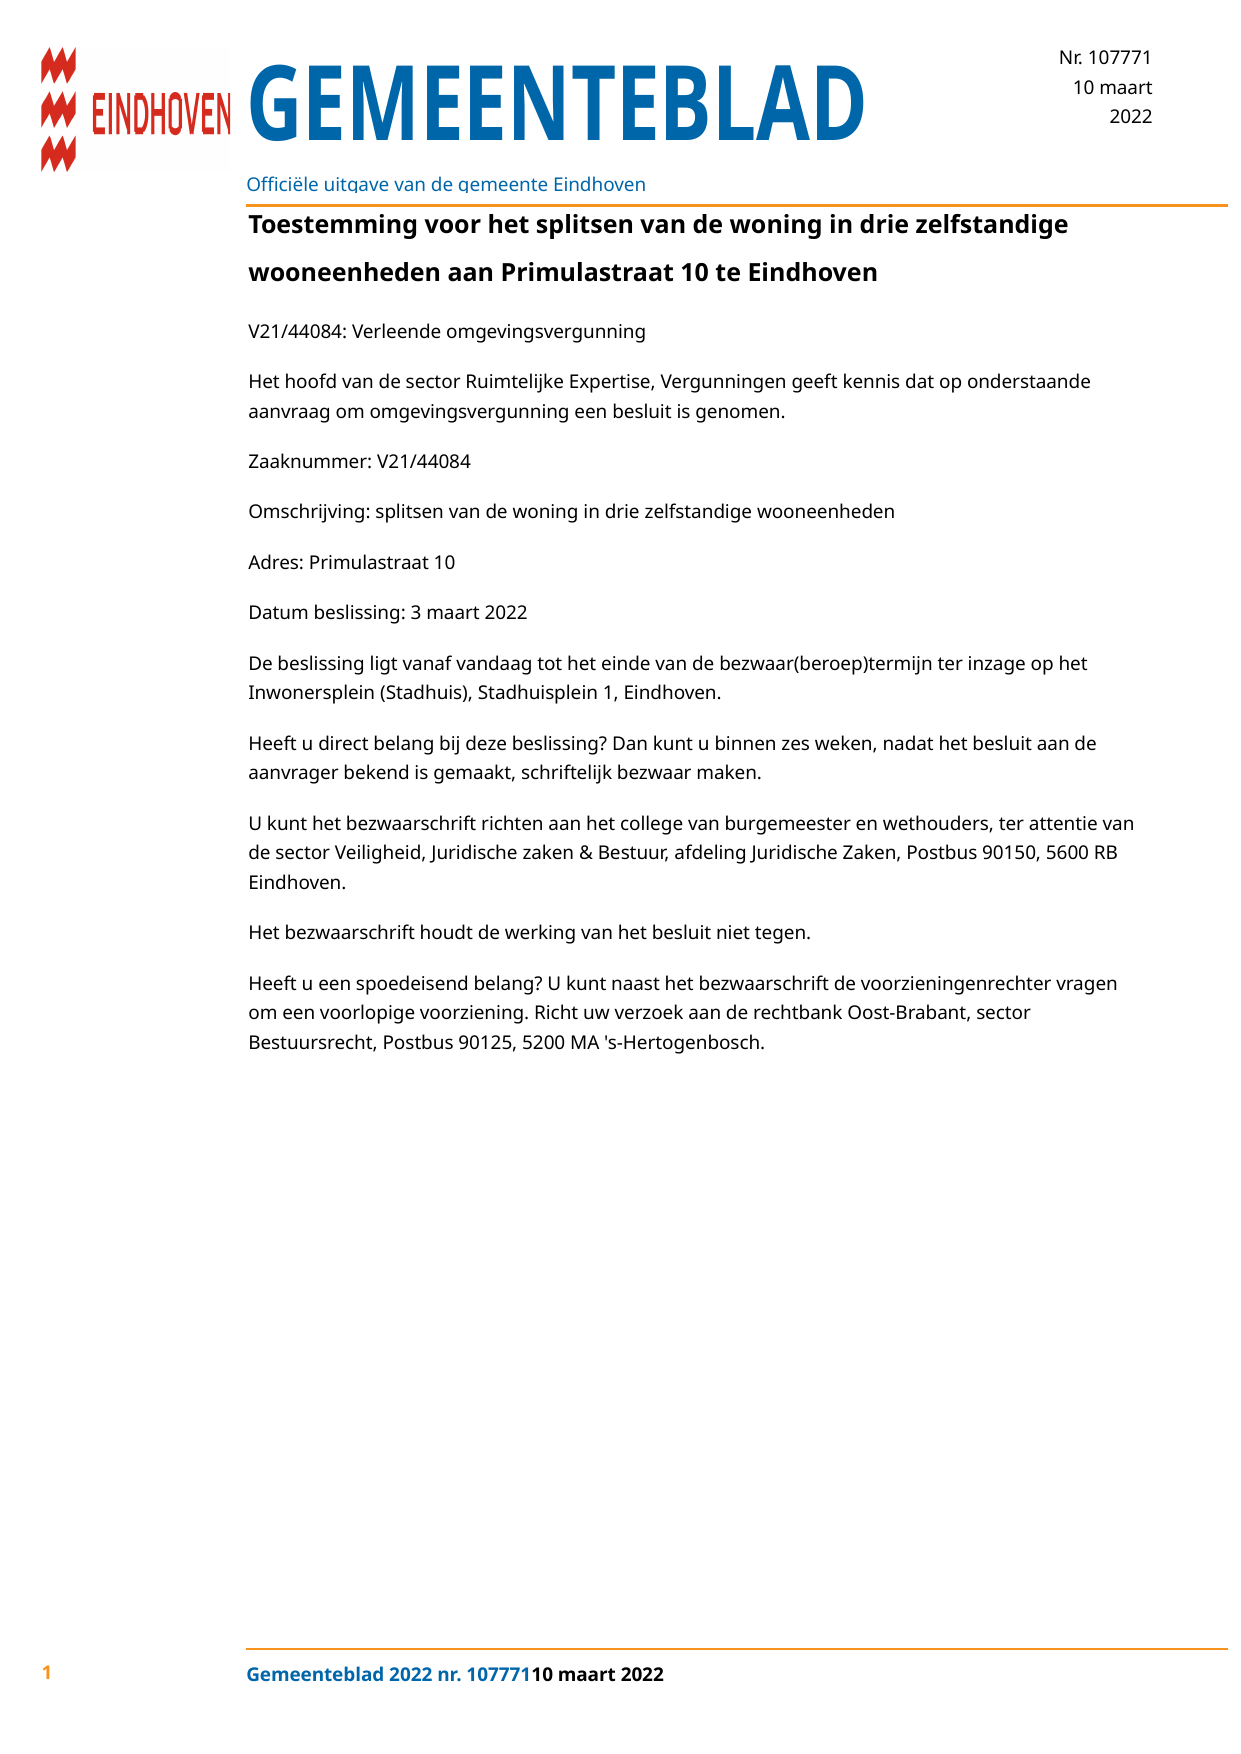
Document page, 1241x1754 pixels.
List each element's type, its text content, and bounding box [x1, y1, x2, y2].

text Het bezwaarschrift houdt de werking van het besluit niet tegen. [248, 919, 1152, 945]
text Het hoofd van de sector Ruimtelijke Expertise, Vergunningen geeft kennis dat op onderstaande aanvraag om omgevingsvergunning een besluit is genomen. [248, 368, 1152, 424]
text Zaaknummer: V21/44084 [248, 448, 1152, 474]
text Omschrijving: splitsen van de woning in drie zelfstandige wooneenheden [248, 499, 1152, 524]
text U kunt het bezwaarschrift richten aan het college van burgemeester en wethouders, ter attentie van de sector Veiligheid, Juridische zaken & Bestuur, afdeling Juridische Zaken, Postbus 90150, 5600 RB Eindhoven. [248, 810, 1152, 895]
text Heeft u een spoedeisend belang? U kunt naast het bezwaarschrift de voorzieningenrechter vragen om een voorlopige voorziening. Richt uw verzoek aan de rechtbank Oost-Brabant, sector Bestuursrecht, Postbus 90125, 5200 MA 's-Hertogenbosch. [248, 970, 1152, 1055]
text Datum beslissing: 3 maart 2022 [248, 599, 1152, 625]
text V21/44084: Verleende omgevingsvergunning [248, 318, 1152, 344]
text De beslissing ligt vanaf vandaag tot het einde van de bezwaar(beroep)termijn ter inzage op het Inwonersplein (Stadhuis), Stadhuisplein 1, Eindhoven. [248, 650, 1152, 705]
text Adres: Primulastraat 10 [248, 549, 1152, 575]
text Heeft u direct belang bij deze beslissing? Dan kunt u binnen zes weken, nadat het besluit aan de aanvrager bekend is gemaakt, schriftelijk bezwaar maken. [248, 730, 1152, 785]
picture [41, 47, 231, 172]
text Toestemming voor het splitsen van de woning in drie zelfstandige wooneenheden aan Primulastraat 10 te Eindhoven [248, 207, 1152, 288]
